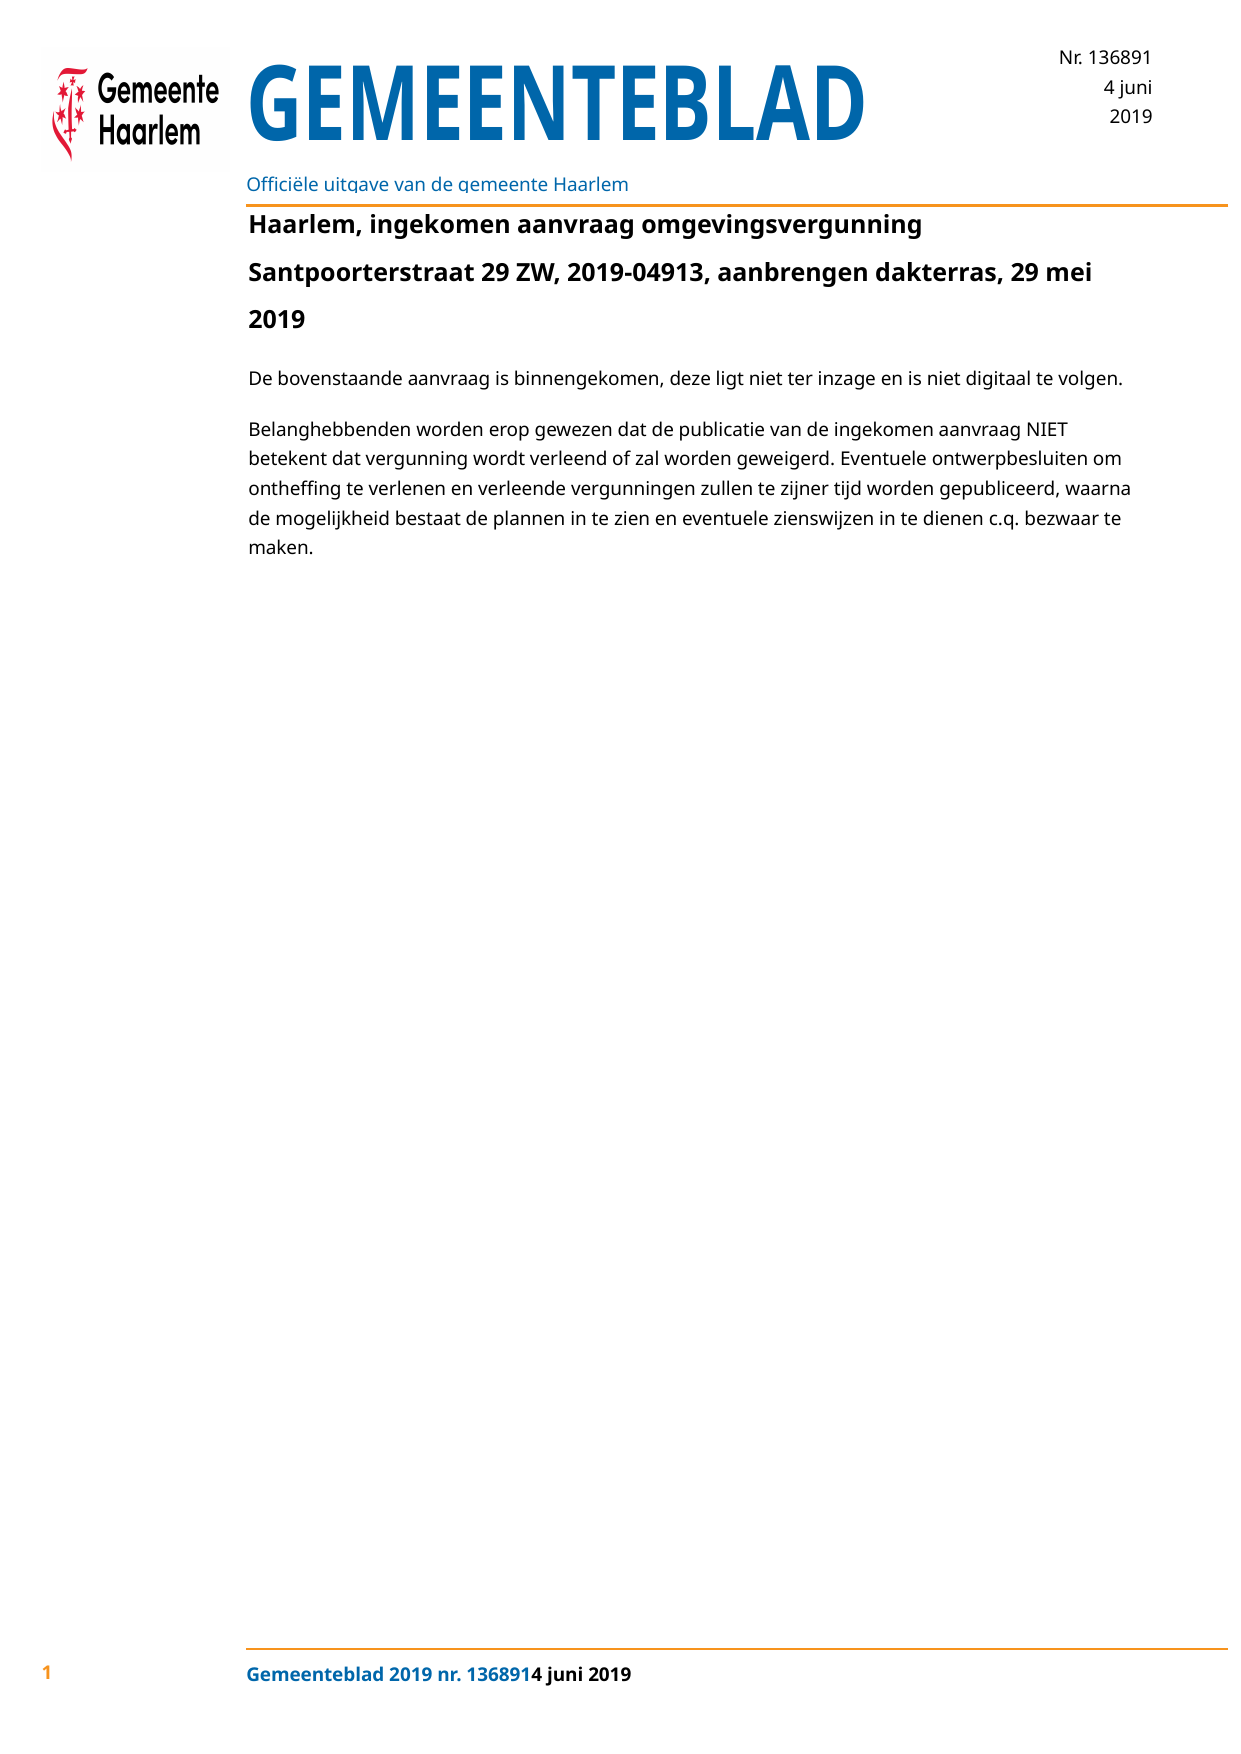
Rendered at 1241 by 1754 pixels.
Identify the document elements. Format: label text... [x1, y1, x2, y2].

text De bovenstaande aanvraag is binnengekomen, deze ligt niet ter inzage en is niet digitaal te volgen. [248, 366, 1152, 391]
text Haarlem, ingekomen aanvraag omgevingsvergunning Santpoorterstraat 29 ZW, 2019-04913, aanbrengen dakterras, 29 mei 2019 [248, 207, 1152, 336]
text Belanghebbenden worden erop gewezen dat de publicatie van de ingekomen aanvraag NIET betekent dat vergunning wordt verleend of zal worden geweigerd. Eventuele ontwerpbesluiten om ontheffing te verlenen en verleende vergunningen zullen te zijner tijd worden gepubliceerd, waarna de mogelijkheid bestaat de plannen in te zien en eventuele zienswijzen in te dienen c.q. bezwaar te maken. [248, 416, 1152, 560]
picture [41, 47, 231, 172]
